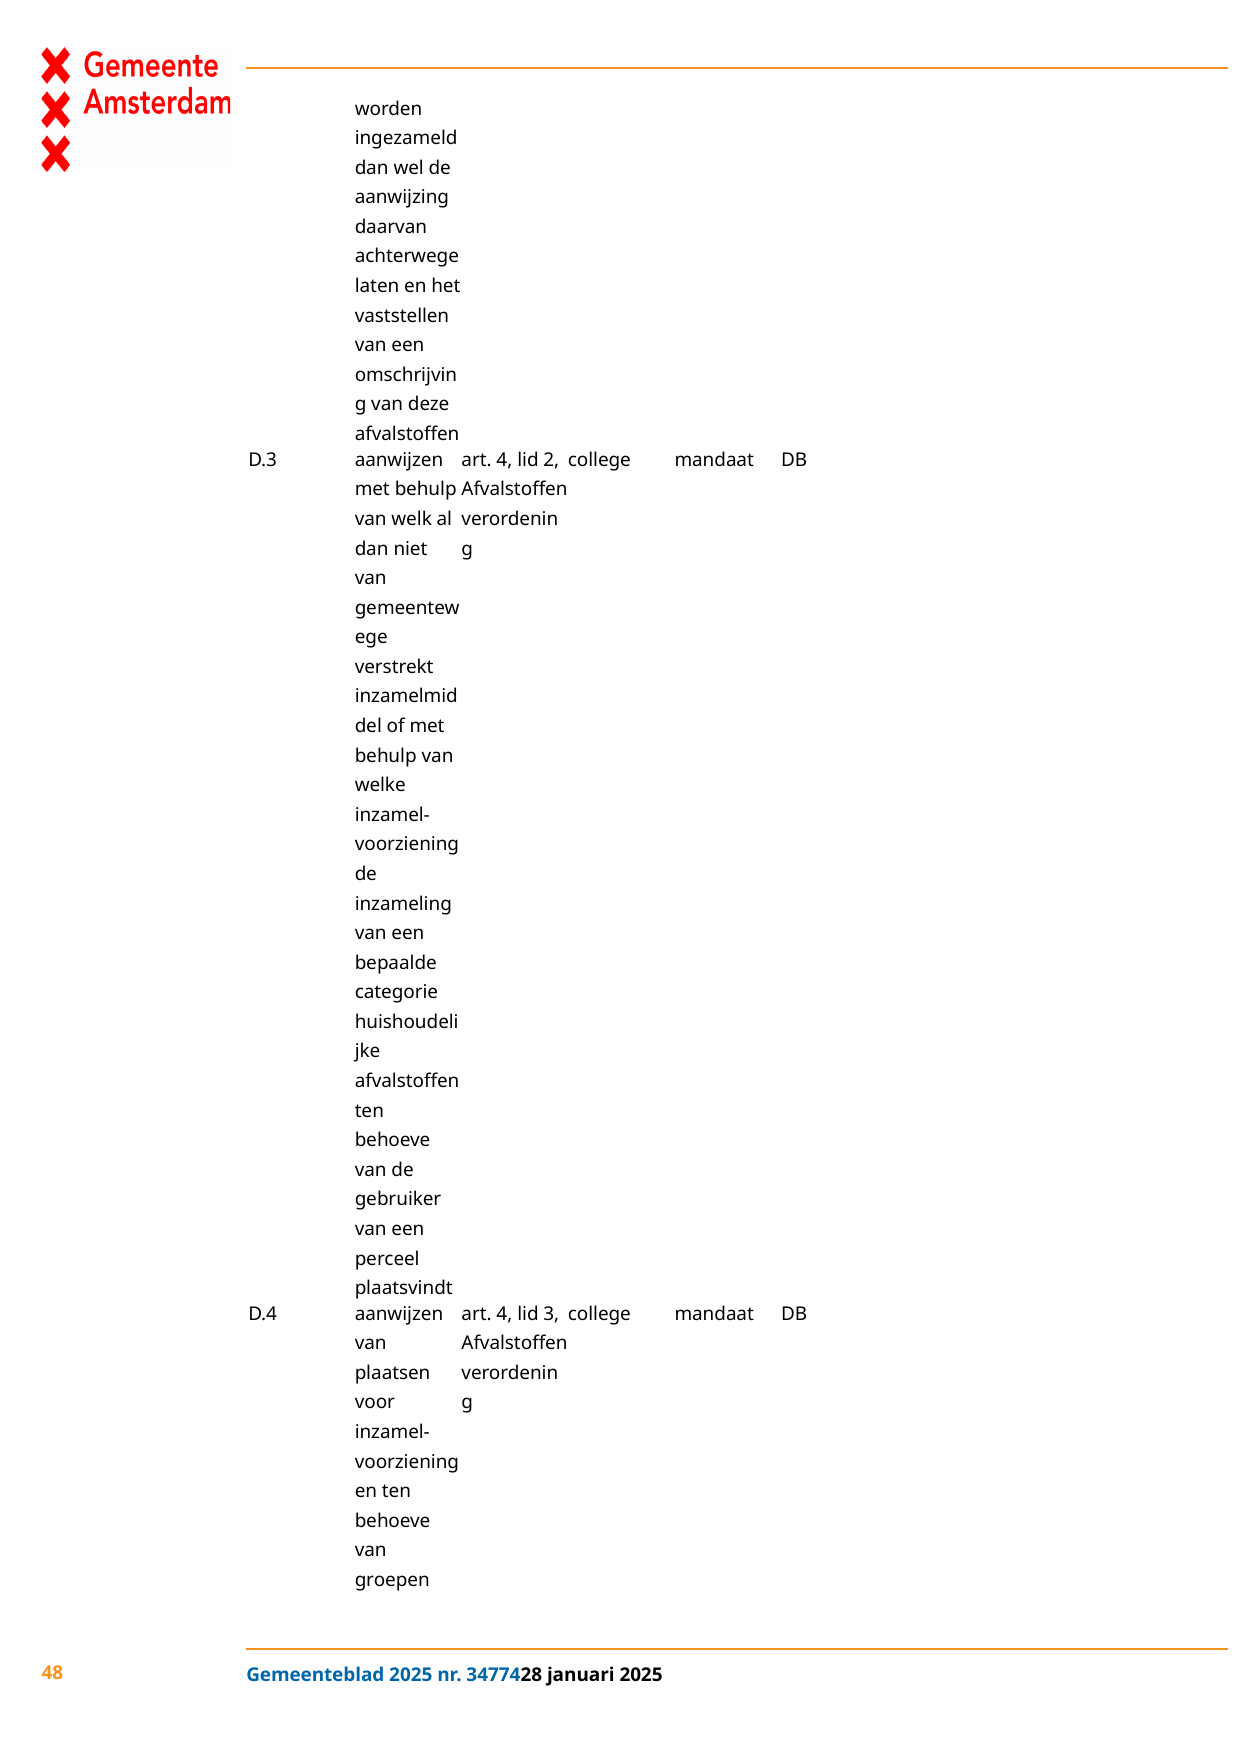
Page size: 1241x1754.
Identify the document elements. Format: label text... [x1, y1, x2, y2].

table_cell [568, 95, 674, 446]
table_cell [248, 95, 354, 446]
table_cell [781, 95, 887, 446]
table_cell DB [781, 446, 887, 1300]
table_cell aanwijzen met behulp van welk al dan niet van gemeentewege verstrekt inzamelmiddel of met behulp van welke inzamel-voorziening de inzameling van een bepaalde categorie huishoudelijke afvalstoffen ten behoeve van de gebruiker van een perceel plaatsvindt [355, 446, 461, 1300]
table_cell [674, 95, 781, 446]
table_cell [461, 95, 568, 446]
table_cell D.3 [248, 446, 354, 1300]
table_cell college [568, 446, 674, 1300]
table_cell aanwijzen van plaatsen voor inzamel-voorzieningen ten behoeve van groepen [355, 1300, 461, 1592]
table_cell worden ingezameld dan wel de aanwijzing daarvan achterwege laten en het vaststellen van een omschrijving van deze afvalstoffen [355, 95, 461, 446]
table_cell art. 4, lid 2, Afvalstoffenverordening [461, 446, 568, 1300]
table_cell [888, 1300, 1003, 1592]
table_cell [1003, 1300, 1152, 1592]
table_cell art. 4, lid 3, Afvalstoffenverordening [461, 1300, 568, 1592]
table_cell mandaat [674, 1300, 781, 1592]
table_cell DB [781, 1300, 887, 1592]
table_cell [888, 446, 1003, 1300]
picture [41, 47, 231, 172]
table_cell [1003, 95, 1152, 446]
table_cell college [568, 1300, 674, 1592]
table_cell [1003, 446, 1152, 1300]
table_cell mandaat [674, 446, 781, 1300]
table_cell D.4 [248, 1300, 354, 1592]
table_cell [888, 95, 1003, 446]
